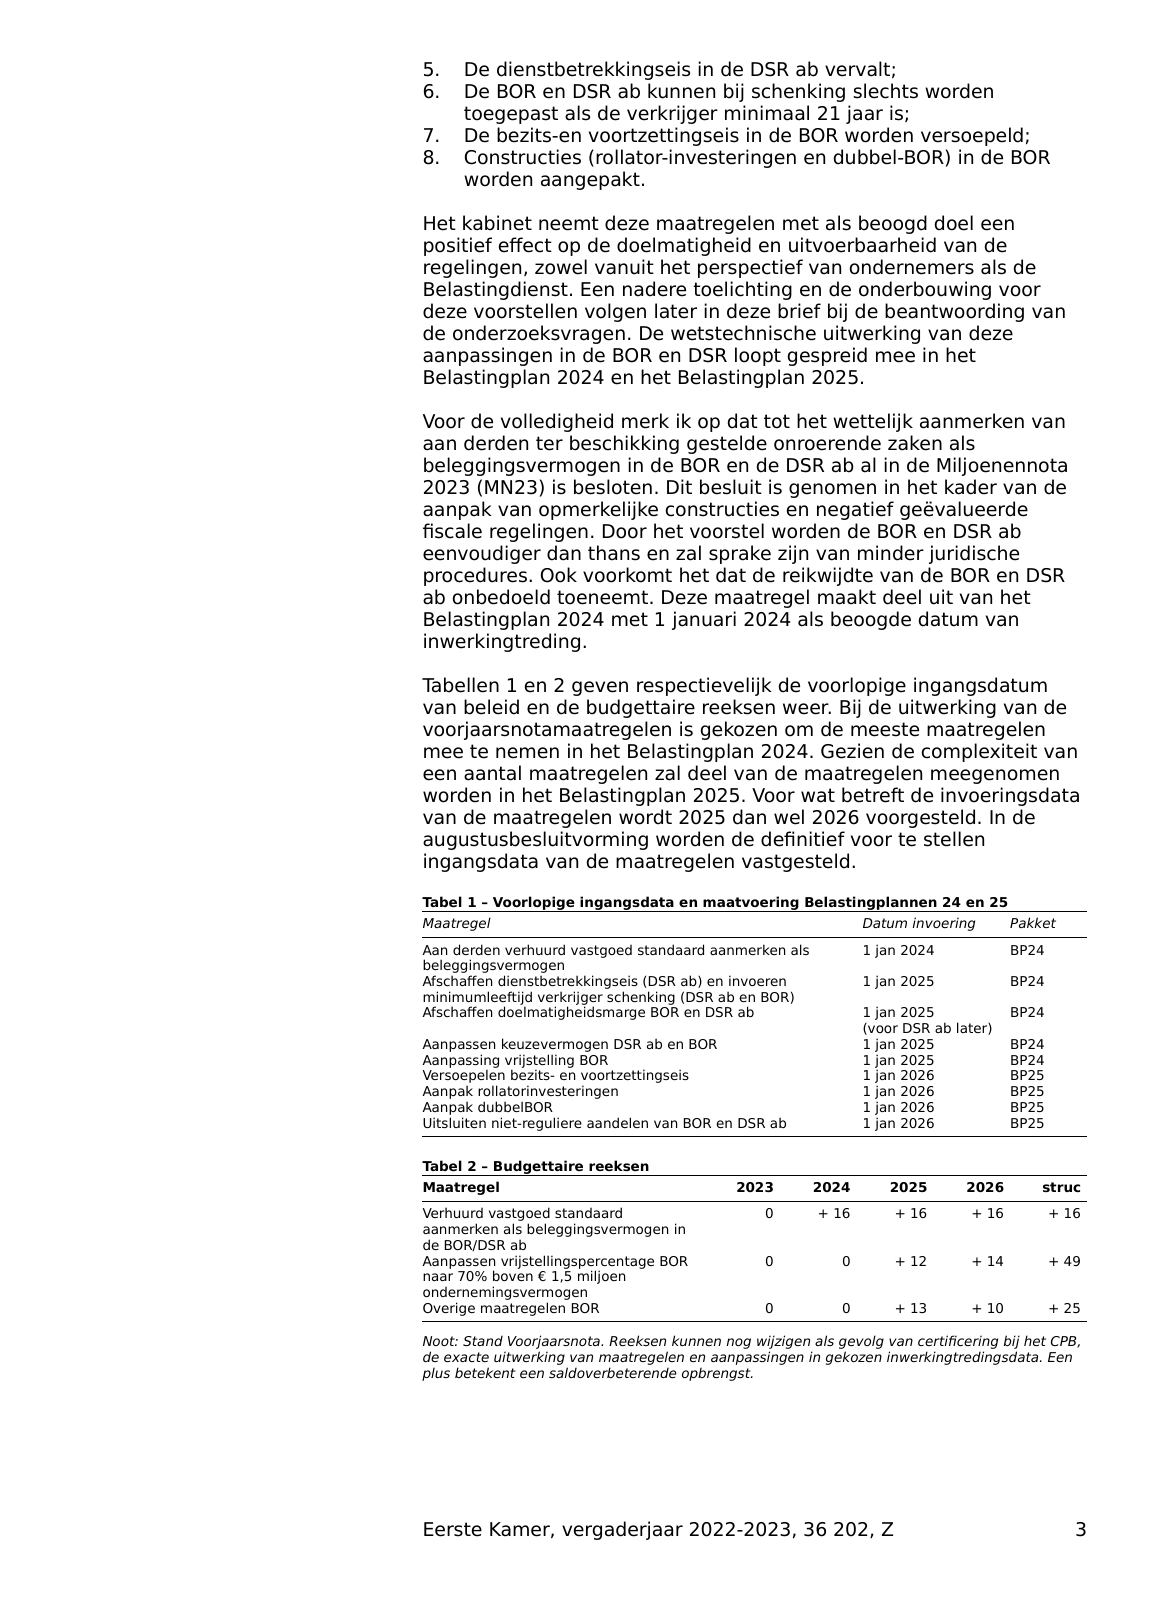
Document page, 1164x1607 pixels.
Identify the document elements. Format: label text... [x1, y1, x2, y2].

table_cell struc [1010, 1176, 1087, 1201]
table_cell Aanpak rollatorinvesteringen [422, 1084, 856, 1100]
table_cell 1 jan 2024 [856, 938, 1004, 974]
table_cell Aanpak dubbelBOR [422, 1100, 856, 1115]
table_cell + 14 [933, 1254, 1010, 1301]
table_cell 2024 [780, 1176, 856, 1201]
table_header Tabel 2 – Budgettaire reeksen [422, 1159, 1087, 1174]
table_cell 0 [703, 1301, 779, 1321]
table_cell 1 jan 2025 [856, 1053, 1004, 1068]
table_cell BP24 [1004, 1005, 1087, 1037]
table_cell Noot: Stand Voorjaarsnota. Reeksen kunnen nog wijzigen als gevolg van certificering bij het CPB, de exacte uitwerking van maatregelen en aanpassingen in gekozen inwerkingtredingsdata. Een plus betekent een saldoverbeterende opbrengst. [422, 1322, 1087, 1381]
text 8. Constructies (rollator-investeringen en dubbel-BOR) in de BOR worden aangepakt. [422, 147, 1087, 191]
table_cell Pakket [1004, 912, 1087, 937]
table_cell + 49 [1010, 1254, 1087, 1301]
table_cell Datum invoering [856, 912, 1004, 937]
table_cell Overige maatregelen BOR [422, 1301, 703, 1321]
table_cell 1 jan 2025 [856, 974, 1004, 1005]
table_cell + 16 [856, 1202, 933, 1253]
table_cell 1 jan 2026 [856, 1115, 1004, 1136]
table_cell BP25 [1004, 1084, 1087, 1100]
table_cell 2026 [933, 1176, 1010, 1201]
table_cell + 25 [1010, 1301, 1087, 1321]
table_cell + 13 [856, 1301, 933, 1321]
table_cell 0 [780, 1301, 856, 1321]
table_cell BP24 [1004, 1037, 1087, 1052]
table_cell Afschaffen doelmatigheidsmarge BOR en DSR ab [422, 1005, 856, 1037]
table_cell Uitsluiten niet-reguliere aandelen van BOR en DSR ab [422, 1115, 856, 1136]
table_cell BP24 [1004, 938, 1087, 974]
table_cell Maatregel [422, 1176, 703, 1201]
table_cell 2025 [856, 1176, 933, 1201]
table_cell 1 jan 2026 [856, 1100, 1004, 1115]
table_cell Afschaffen dienstbetrekkingseis (DSR ab) en invoeren minimumleeftijd verkrijger schenking (DSR ab en BOR) [422, 974, 856, 1005]
table_cell BP25 [1004, 1068, 1087, 1084]
text 5. De dienstbetrekkingseis in de DSR ab vervalt; [422, 59, 1087, 81]
table_cell + 16 [933, 1202, 1010, 1253]
table_cell Aan derden verhuurd vastgoed standaard aanmerken als beleggingsvermogen [422, 938, 856, 974]
table_cell + 16 [780, 1202, 856, 1253]
table_cell 1 jan 2026 [856, 1068, 1004, 1084]
table_cell + 16 [1010, 1202, 1087, 1253]
table_cell + 12 [856, 1254, 933, 1301]
table_cell Aanpassen vrijstellingspercentage BOR naar 70% boven € 1,5 miljoen ondernemingsvermogen [422, 1254, 703, 1301]
table_cell + 10 [933, 1301, 1010, 1321]
table_cell Aanpassing vrijstelling BOR [422, 1053, 856, 1068]
table_cell 2023 [703, 1176, 779, 1201]
table_cell 0 [703, 1254, 779, 1301]
table_cell Aanpassen keuzevermogen DSR ab en BOR [422, 1037, 856, 1052]
text 7. De bezits-en voortzettingseis in de BOR worden versoepeld; [422, 125, 1087, 147]
table_cell 0 [780, 1254, 856, 1301]
table_cell BP24 [1004, 974, 1087, 1005]
table_cell 1 jan 2025 (voor DSR ab later) [856, 1005, 1004, 1037]
text Voor de volledigheid merk ik op dat tot het wettelijk aanmerken van aan derden ter beschikking gestelde onroerende zaken als beleggingsvermogen in de BOR en de DSR ab al in de Miljoenennota 2023 (MN23) is besloten. Dit besluit is genomen in het kader van de aanpak van opmerkelijke constructies en negatief geëvalueerde fiscale regelingen. Door het voorstel worden de BOR en DSR ab eenvoudiger dan thans en zal sprake zijn van minder juridische procedures. Ook voorkomt het dat de reikwijdte van de BOR en DSR ab onbedoeld toeneemt. Deze maatregel maakt deel uit van het Belastingplan 2024 met 1 januari 2024 als beoogde datum van inwerkingtreding. [422, 411, 1087, 653]
text Het kabinet neemt deze maatregelen met als beoogd doel een positief effect op de doelmatigheid en uitvoerbaarheid van de regelingen, zowel vanuit het perspectief van ondernemers als de Belastingdienst. Een nadere toelichting en de onderbouwing voor deze voorstellen volgen later in deze brief bij de beantwoording van de onderzoeksvragen. De wetstechnische uitwerking van deze aanpassingen in de BOR en DSR loopt gespreid mee in het Belastingplan 2024 en het Belastingplan 2025. [422, 213, 1087, 389]
table_cell BP25 [1004, 1115, 1087, 1136]
table_cell BP25 [1004, 1100, 1087, 1115]
text 6. De BOR en DSR ab kunnen bij schenking slechts worden toegepast als de verkrijger minimaal 21 jaar is; [422, 81, 1087, 125]
table_cell Maatregel [422, 912, 856, 937]
table_cell Verhuurd vastgoed standaard aanmerken als beleggingsvermogen in de BOR/DSR ab [422, 1202, 703, 1253]
table_cell 1 jan 2025 [856, 1037, 1004, 1052]
table_cell 0 [703, 1202, 779, 1253]
table_cell 1 jan 2026 [856, 1084, 1004, 1100]
table_cell BP24 [1004, 1053, 1087, 1068]
table_header Tabel 1 – Voorlopige ingangsdata en maatvoering Belastingplannen 24 en 25 [422, 895, 1087, 911]
table_cell Versoepelen bezits- en voortzettingseis [422, 1068, 856, 1084]
text Tabellen 1 en 2 geven respectievelijk de voorlopige ingangsdatum van beleid en de budgettaire reeksen weer. Bij de uitwerking van de voorjaarsnotamaatregelen is gekozen om de meeste maatregelen mee te nemen in het Belastingplan 2024. Gezien de complexiteit van een aantal maatregelen zal deel van de maatregelen meegenomen worden in het Belastingplan 2025. Voor wat betreft de invoeringsdata van de maatregelen wordt 2025 dan wel 2026 voorgesteld. In de augustusbesluitvorming worden de definitief voor te stellen ingangsdata van de maatregelen vastgesteld. [422, 675, 1087, 873]
